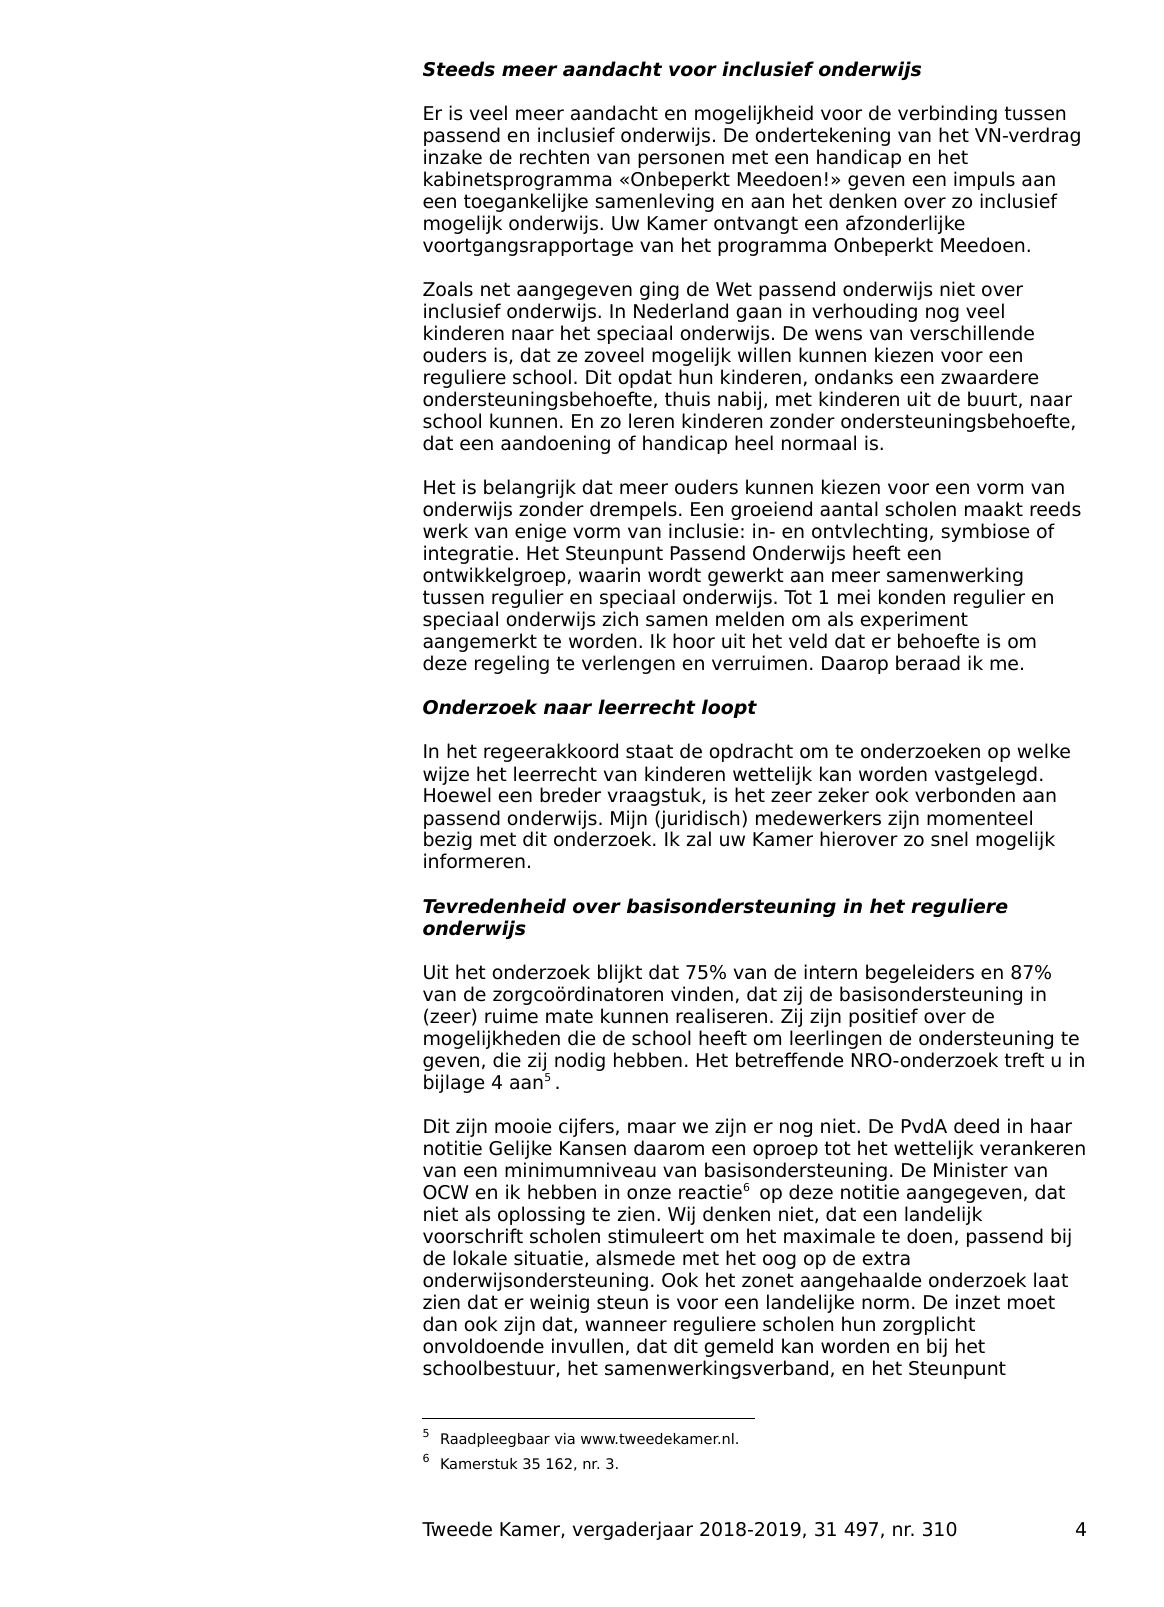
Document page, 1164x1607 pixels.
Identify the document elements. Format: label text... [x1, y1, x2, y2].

subtitle Steeds meer aandacht voor inclusief onderwijs [422, 59, 1087, 81]
subtitle Onderzoek naar leerrecht loopt [422, 697, 1087, 719]
text Zoals net aangegeven ging de Wet passend onderwijs niet over inclusief onderwijs. In Nederland gaan in verhouding nog veel kinderen naar het speciaal onderwijs. De wens van verschillende ouders is, dat ze zoveel mogelijk willen kunnen kiezen voor een reguliere school. Dit opdat hun kinderen, ondanks een zwaardere ondersteuningsbehoefte, thuis nabij, met kinderen uit de buurt, naar school kunnen. En zo leren kinderen zonder ondersteuningsbehoefte, dat een aandoening of handicap heel normaal is. [422, 279, 1087, 455]
text Kamerstuk 35 162, nr. 3. [422, 1452, 1087, 1474]
text Er is veel meer aandacht en mogelijkheid voor de verbinding tussen passend en inclusief onderwijs. De ondertekening van het VN-verdrag inzake de rechten van personen met een handicap en het kabinetsprogramma «Onbeperkt Meedoen!» geven een impuls aan een toegankelijke samenleving en aan het denken over zo inclusief mogelijk onderwijs. Uw Kamer ontvangt een afzonderlijke voortgangsrapportage van het programma Onbeperkt Meedoen. [422, 103, 1087, 257]
text Uit het onderzoek blijkt dat 75% van de intern begeleiders en 87% van de zorgcoördinatoren vinden, dat zij de basisondersteuning in (zeer) ruime mate kunnen realiseren. Zij zijn positief over de mogelijkheden die de school heeft om leerlingen de ondersteuning te geven, die zij nodig hebben. Het betreffende NRO-onderzoek treft u in bijlage 4 aan. [422, 962, 1087, 1093]
text Dit zijn mooie cijfers, maar we zijn er nog niet. De PvdA deed in haar notitie Gelijke Kansen daarom een oproep tot het wettelijk verankeren van een minimumniveau van basisondersteuning. De Minister van OCW en ik hebben in onze reactie op deze notitie aangegeven, dat niet als oplossing te zien. Wij denken niet, dat een landelijk voorschrift scholen stimuleert om het maximale te doen, passend bij de lokale situatie, alsmede met het oog op de extra onderwijsondersteuning. Ook het zonet aangehaalde onderzoek laat zien dat er weinig steun is voor een landelijke norm. De inzet moet dan ook zijn dat, wanneer reguliere scholen hun zorgplicht onvoldoende invullen, dat dit gemeld kan worden en bij het schoolbestuur, het samenwerkingsverband, en het Steunpunt [422, 1116, 1087, 1379]
text Raadpleegbaar via www.tweedekamer.nl. [422, 1427, 1087, 1449]
text Het is belangrijk dat meer ouders kunnen kiezen voor een vorm van onderwijs zonder drempels. Een groeiend aantal scholen maakt reeds werk van enige vorm van inclusie: in- en ontvlechting, symbiose of integratie. Het Steunpunt Passend Onderwijs heeft een ontwikkelgroep, waarin wordt gewerkt aan meer samenwerking tussen regulier en speciaal onderwijs. Tot 1 mei konden regulier en speciaal onderwijs zich samen melden om als experiment aangemerkt te worden. Ik hoor uit het veld dat er behoefte is om deze regeling te verlengen en verruimen. Daarop beraad ik me. [422, 477, 1087, 675]
text In het regeerakkoord staat de opdracht om te onderzoeken op welke wijze het leerrecht van kinderen wettelijk kan worden vastgelegd. Hoewel een breder vraagstuk, is het zeer zeker ook verbonden aan passend onderwijs. Mijn (juridisch) medewerkers zijn momenteel bezig met dit onderzoek. Ik zal uw Kamer hierover zo snel mogelijk informeren. [422, 741, 1087, 873]
subtitle Tevredenheid over basisondersteuning in het reguliere onderwijs [422, 896, 1087, 939]
